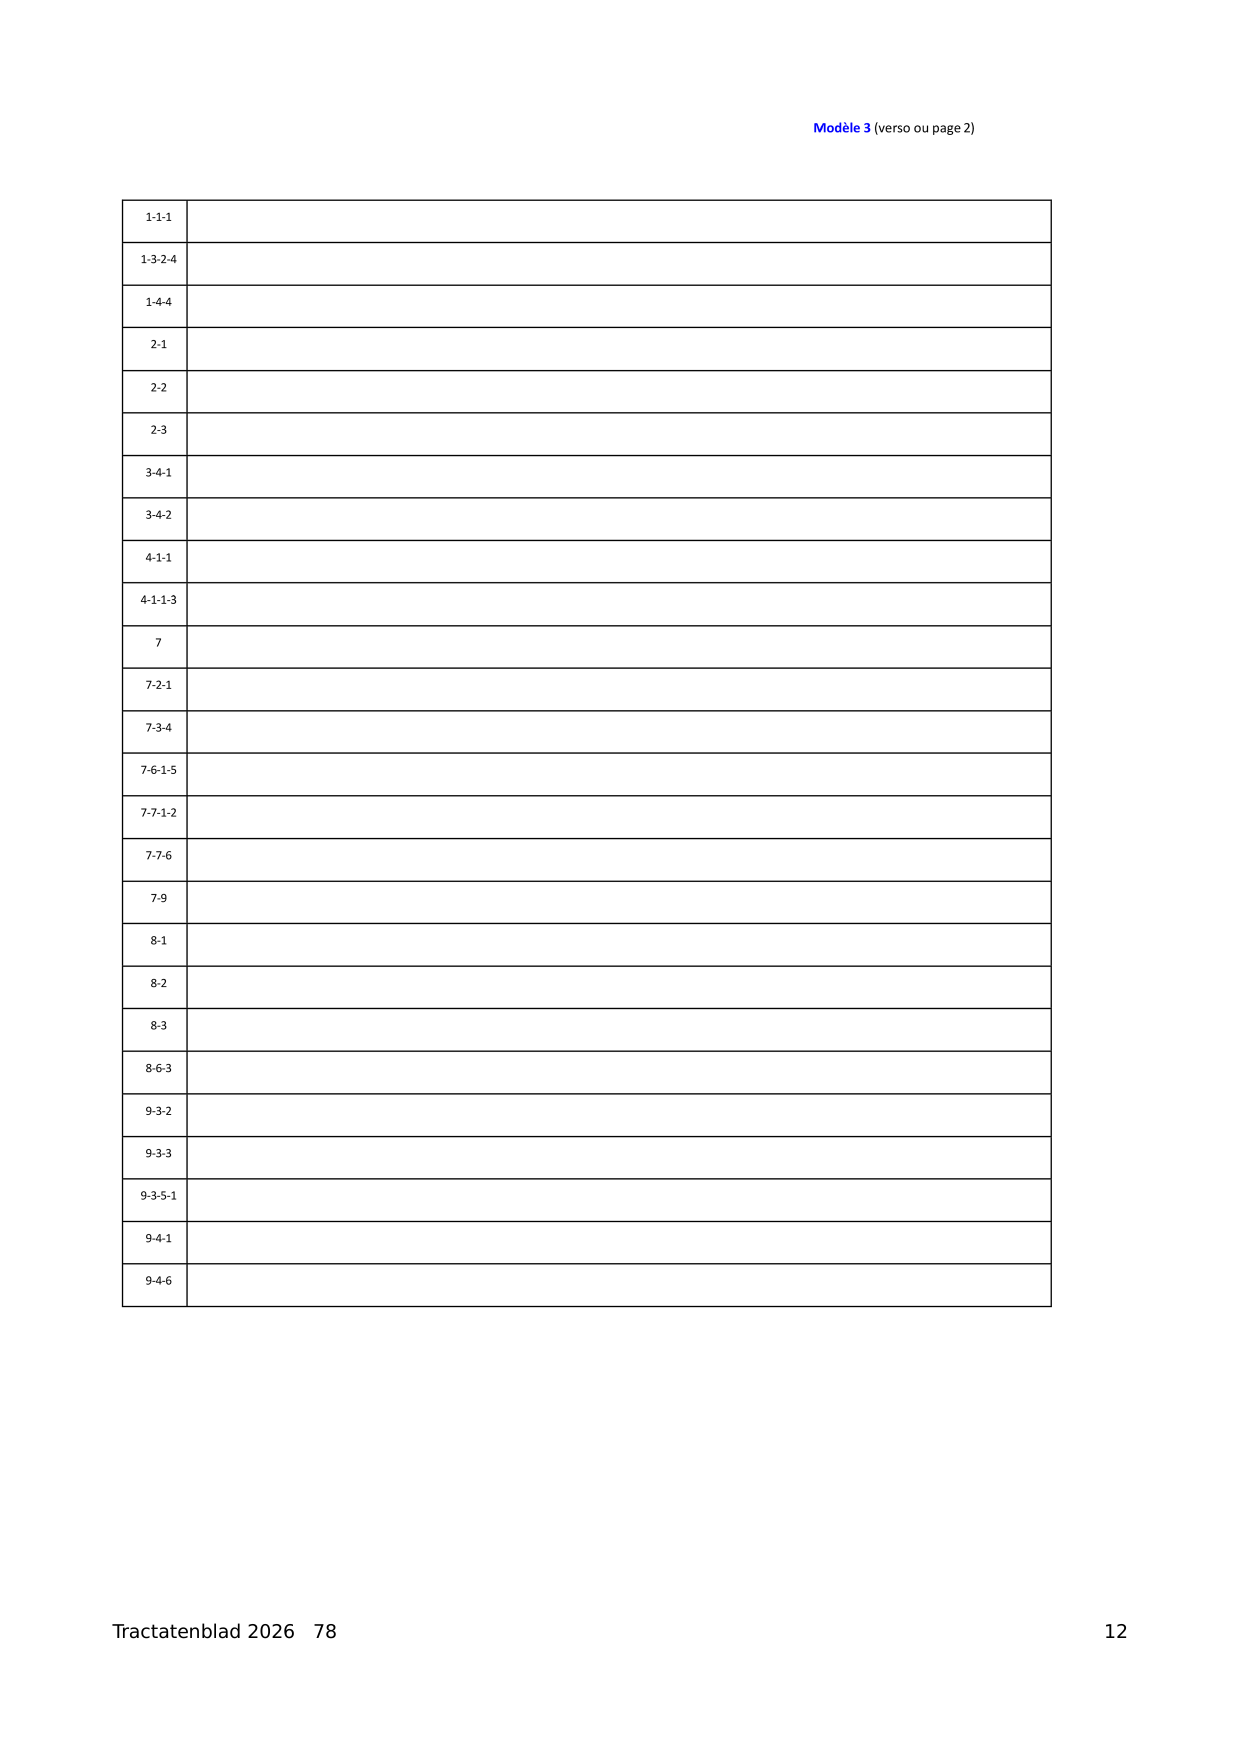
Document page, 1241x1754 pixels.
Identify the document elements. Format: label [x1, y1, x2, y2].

picture [112, 116, 1058, 1315]
